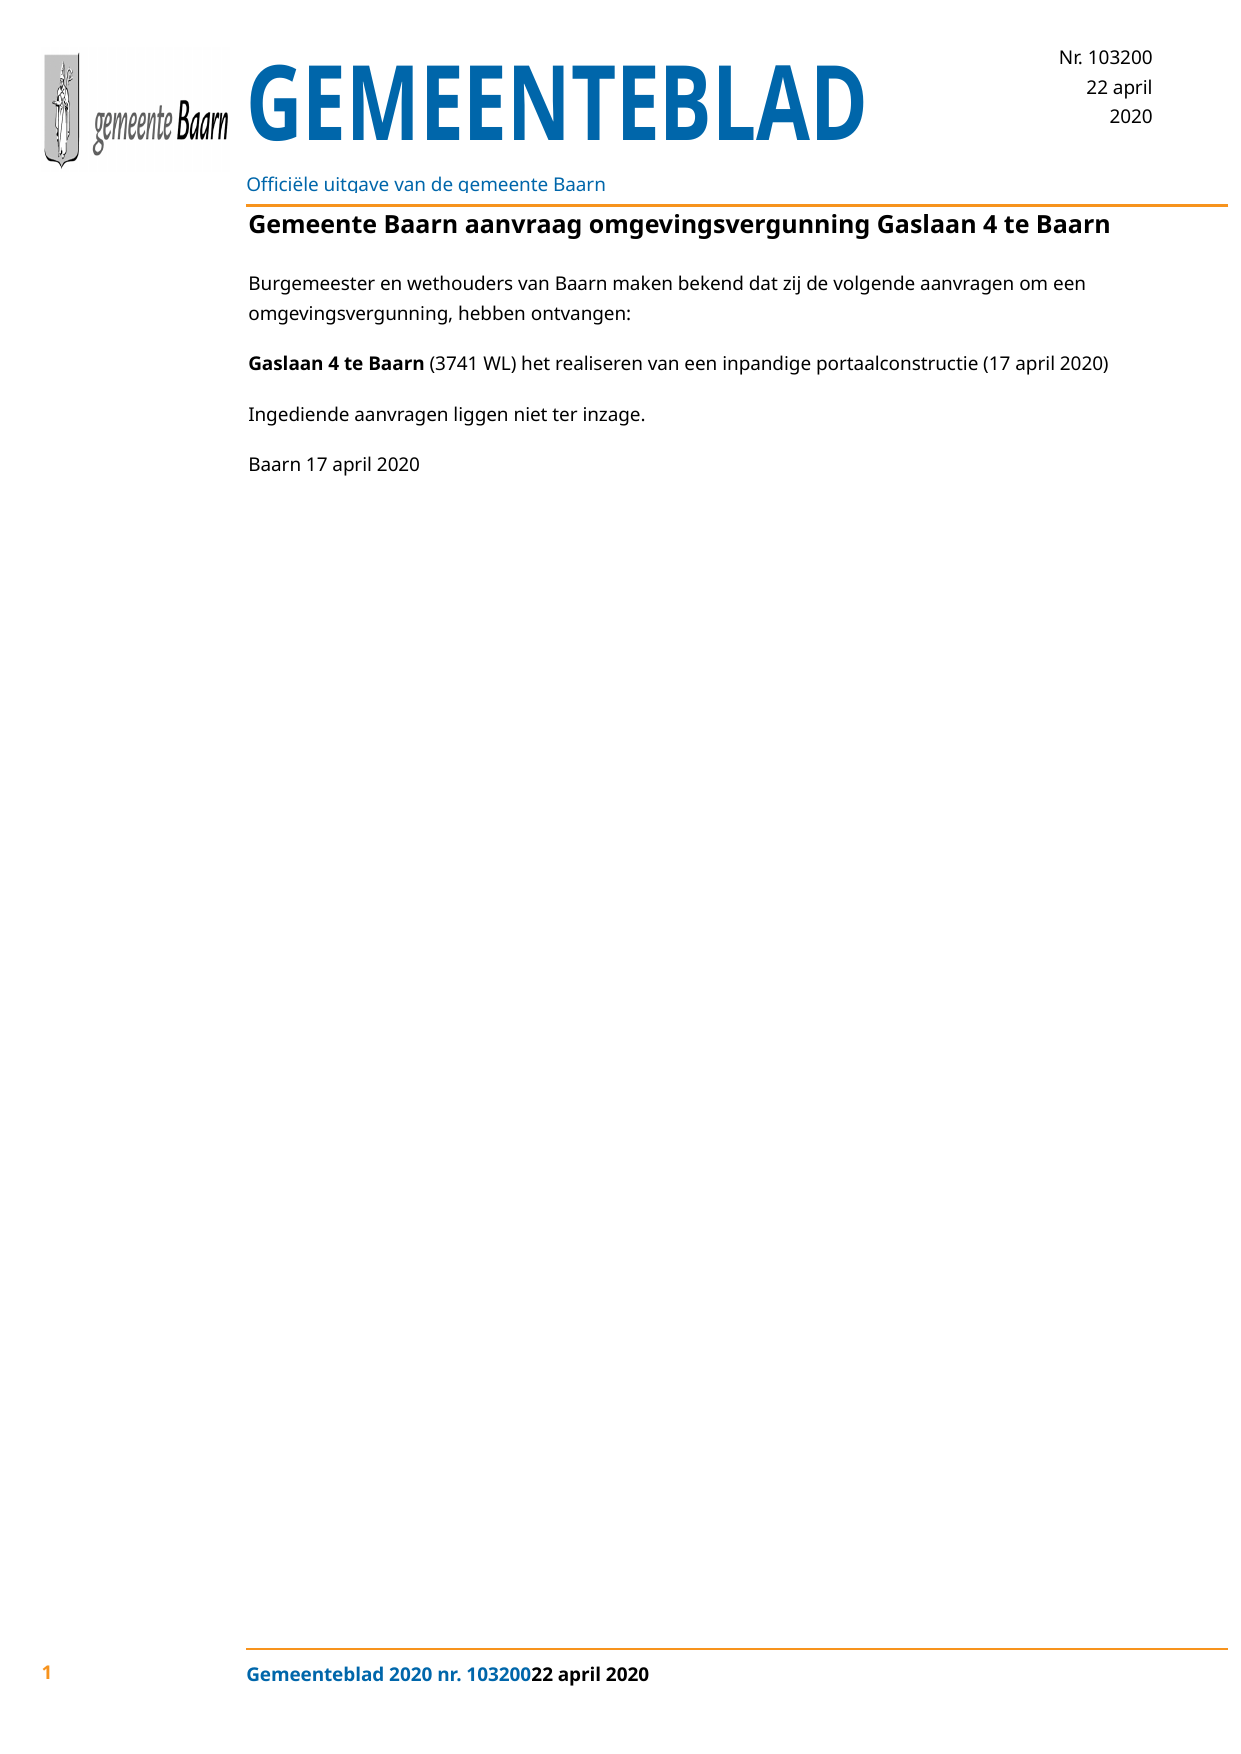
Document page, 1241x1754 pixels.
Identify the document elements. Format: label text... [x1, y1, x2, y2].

picture [41, 47, 231, 172]
text Gaslaan 4 te Baarn (3741 WL) het realiseren van een inpandige portaalconstructie (17 april 2020) [248, 350, 1152, 376]
text Gemeente Baarn aanvraag omgevingsvergunning Gaslaan 4 te Baarn [248, 207, 1152, 241]
text Baarn 17 april 2020 [248, 451, 1152, 477]
text Ingediende aanvragen liggen niet ter inzage. [248, 401, 1152, 426]
text Burgemeester en wethouders van Baarn maken bekend dat zij de volgende aanvragen om een omgevingsvergunning, hebben ontvangen: [248, 270, 1152, 326]
